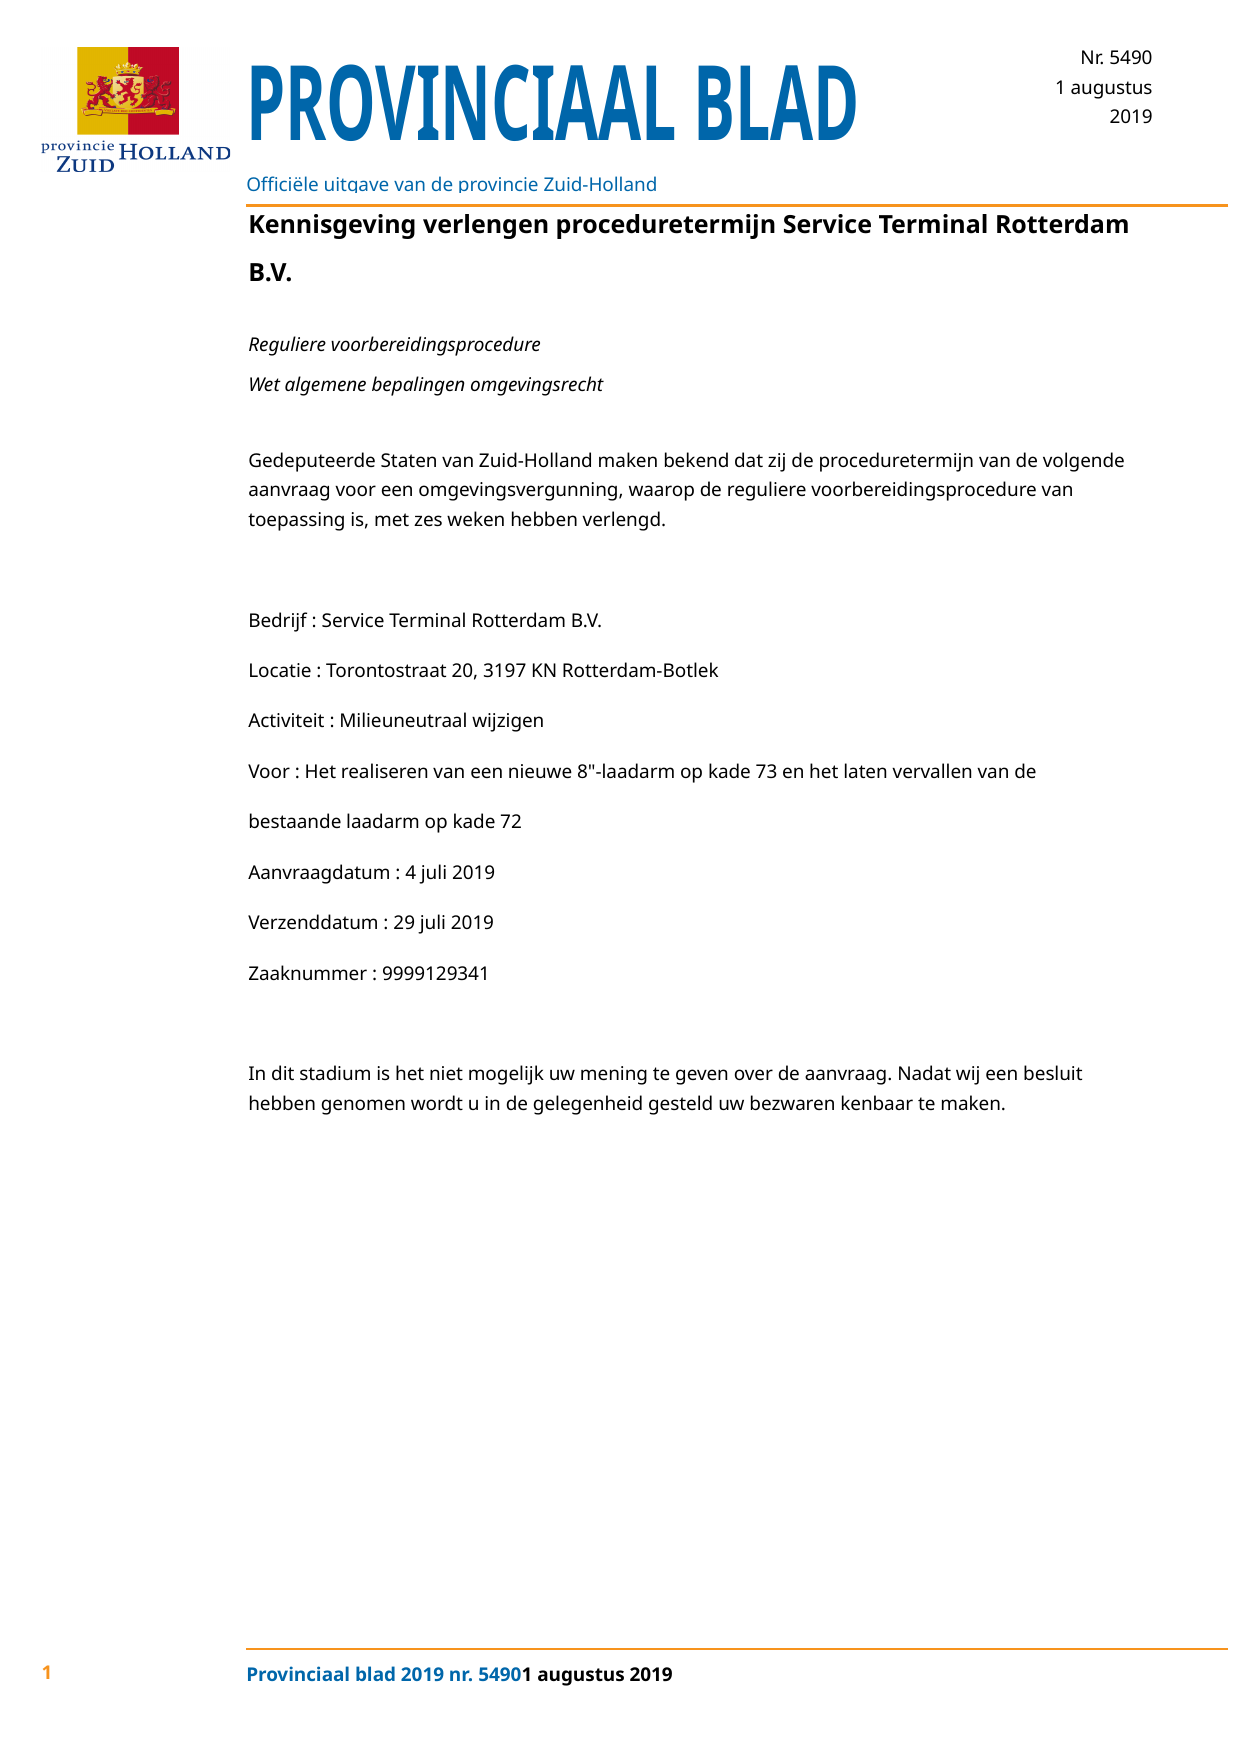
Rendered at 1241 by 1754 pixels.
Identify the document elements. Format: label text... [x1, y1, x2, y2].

text Wet algemene bepalingen omgevingsrecht [248, 371, 1152, 396]
picture [41, 47, 231, 172]
text Kennisgeving verlengen proceduretermijn Service Terminal Rotterdam B.V. [248, 207, 1152, 288]
text Activiteit : Milieuneutraal wijzigen [248, 708, 1152, 733]
text Gedeputeerde Staten van Zuid-Holland maken bekend dat zij de proceduretermijn van de volgende aanvraag voor een omgevingsvergunning, waarop de reguliere voorbereidingsprocedure van toepassing is, met zes weken hebben verlengd. [248, 447, 1152, 532]
text Locatie : Torontostraat 20, 3197 KN Rotterdam-Botlek [248, 657, 1152, 683]
text Voor : Het realiseren van een nieuwe 8"-laadarm op kade 73 en het laten vervallen van de [248, 758, 1152, 784]
text In dit stadium is het niet mogelijk uw mening te geven over de aanvraag. Nadat wij een besluit hebben genomen wordt u in de gelegenheid gesteld uw bezwaren kenbaar te maken. [248, 1061, 1152, 1116]
text Bedrijf : Service Terminal Rotterdam B.V. [248, 607, 1152, 633]
text bestaande laadarm op kade 72 [248, 808, 1152, 834]
text Reguliere voorbereidingsprocedure [248, 331, 1152, 357]
text Zaaknummer : 9999129341 [248, 960, 1152, 986]
text Aanvraagdatum : 4 juli 2019 [248, 859, 1152, 885]
text Verzenddatum : 29 juli 2019 [248, 909, 1152, 935]
